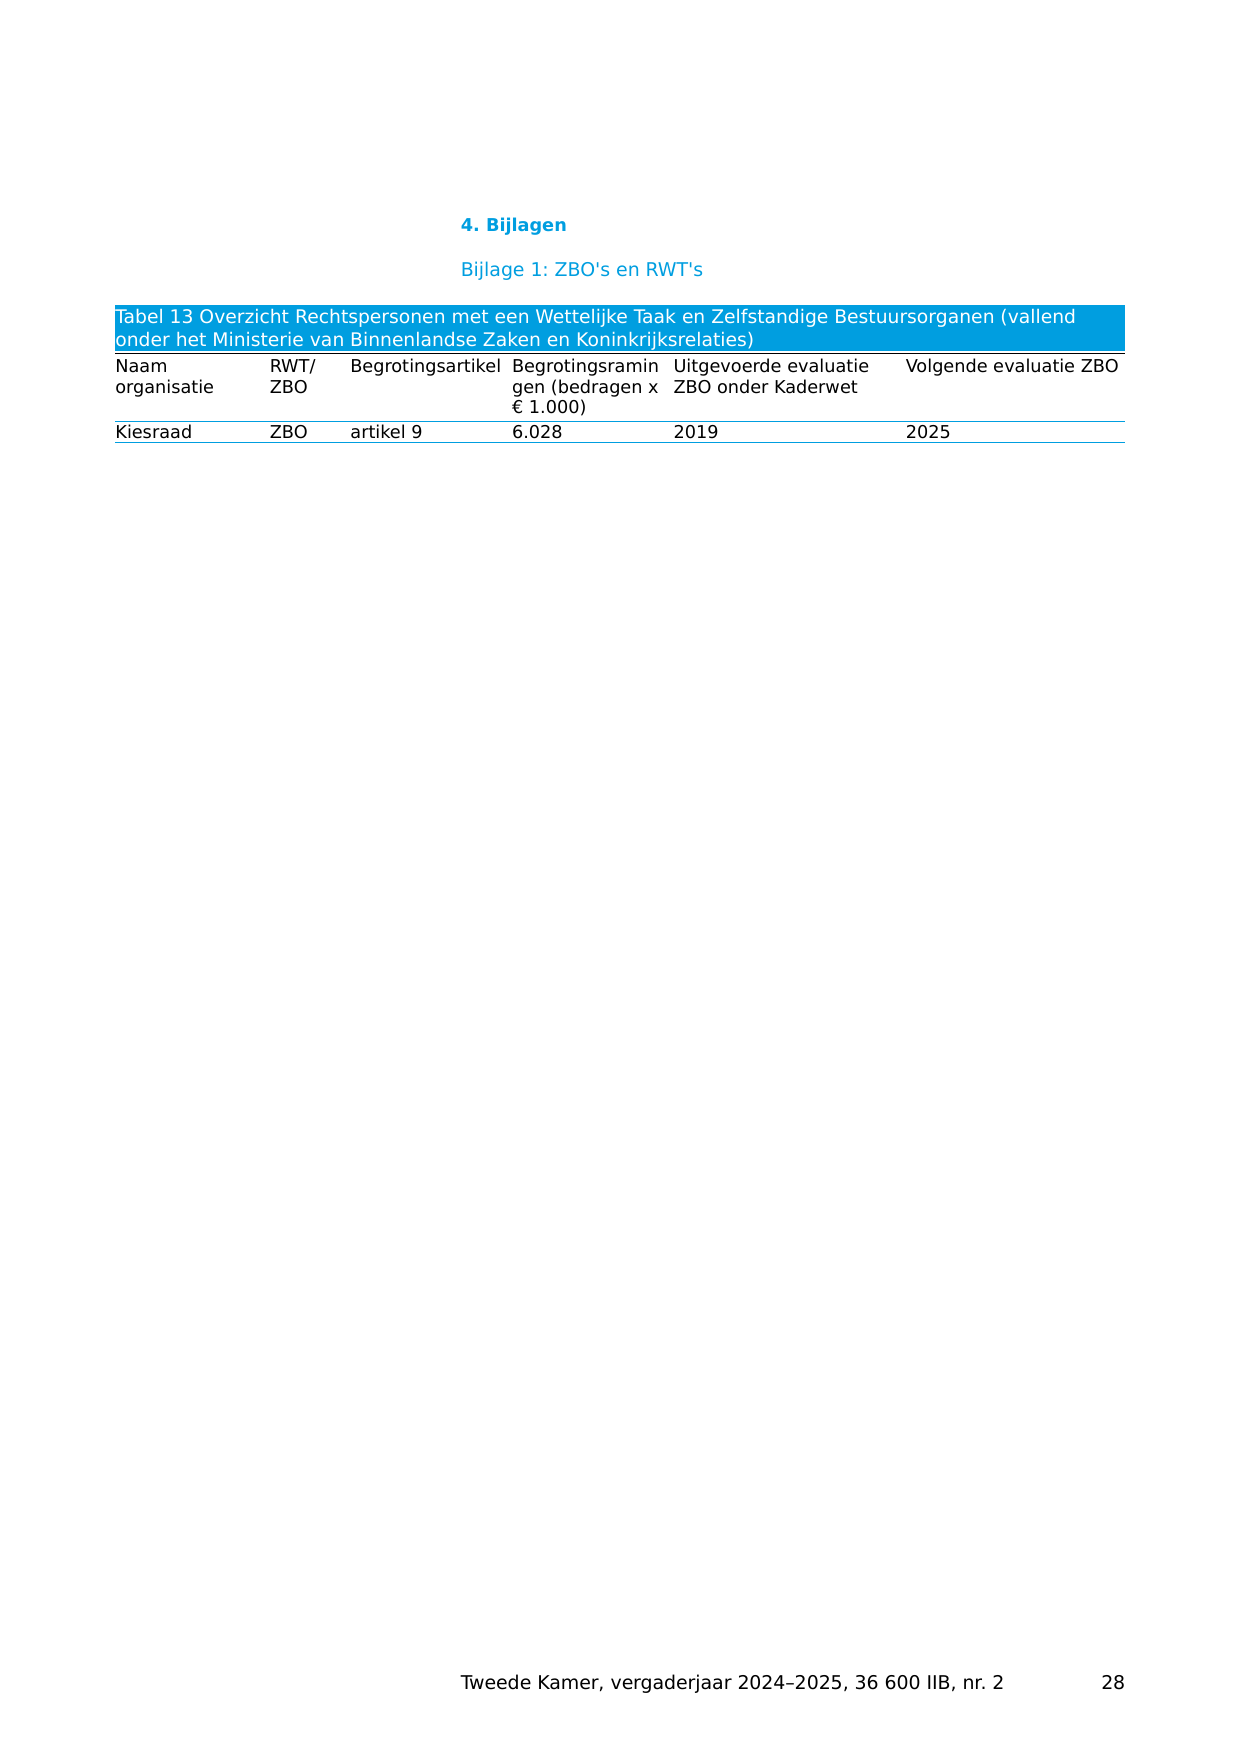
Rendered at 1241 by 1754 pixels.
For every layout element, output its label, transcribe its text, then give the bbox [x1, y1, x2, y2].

table_cell RWT/ZBO [267, 354, 347, 421]
table_cell 2025 [903, 422, 1125, 442]
title 4. Bijlagen [461, 213, 1125, 236]
table_cell ZBO [267, 422, 347, 442]
title Bijlage 1: ZBO's en RWT's [461, 259, 1125, 281]
table_cell Naam organisatie [115, 354, 267, 421]
table_cell 2019 [670, 422, 903, 442]
table_cell Volgende evaluatie ZBO [903, 354, 1125, 421]
table_cell Uitgevoerde evaluatie ZBO onder Kaderwet [670, 354, 903, 421]
table_cell 6.028 [509, 422, 670, 442]
table_cell Kiesraad [115, 422, 267, 442]
table_cell artikel 9 [347, 422, 509, 442]
table_cell Begrotingsartikel [347, 354, 509, 421]
table_cell Begrotingsramingen (bedragen x € 1.000) [509, 354, 670, 421]
